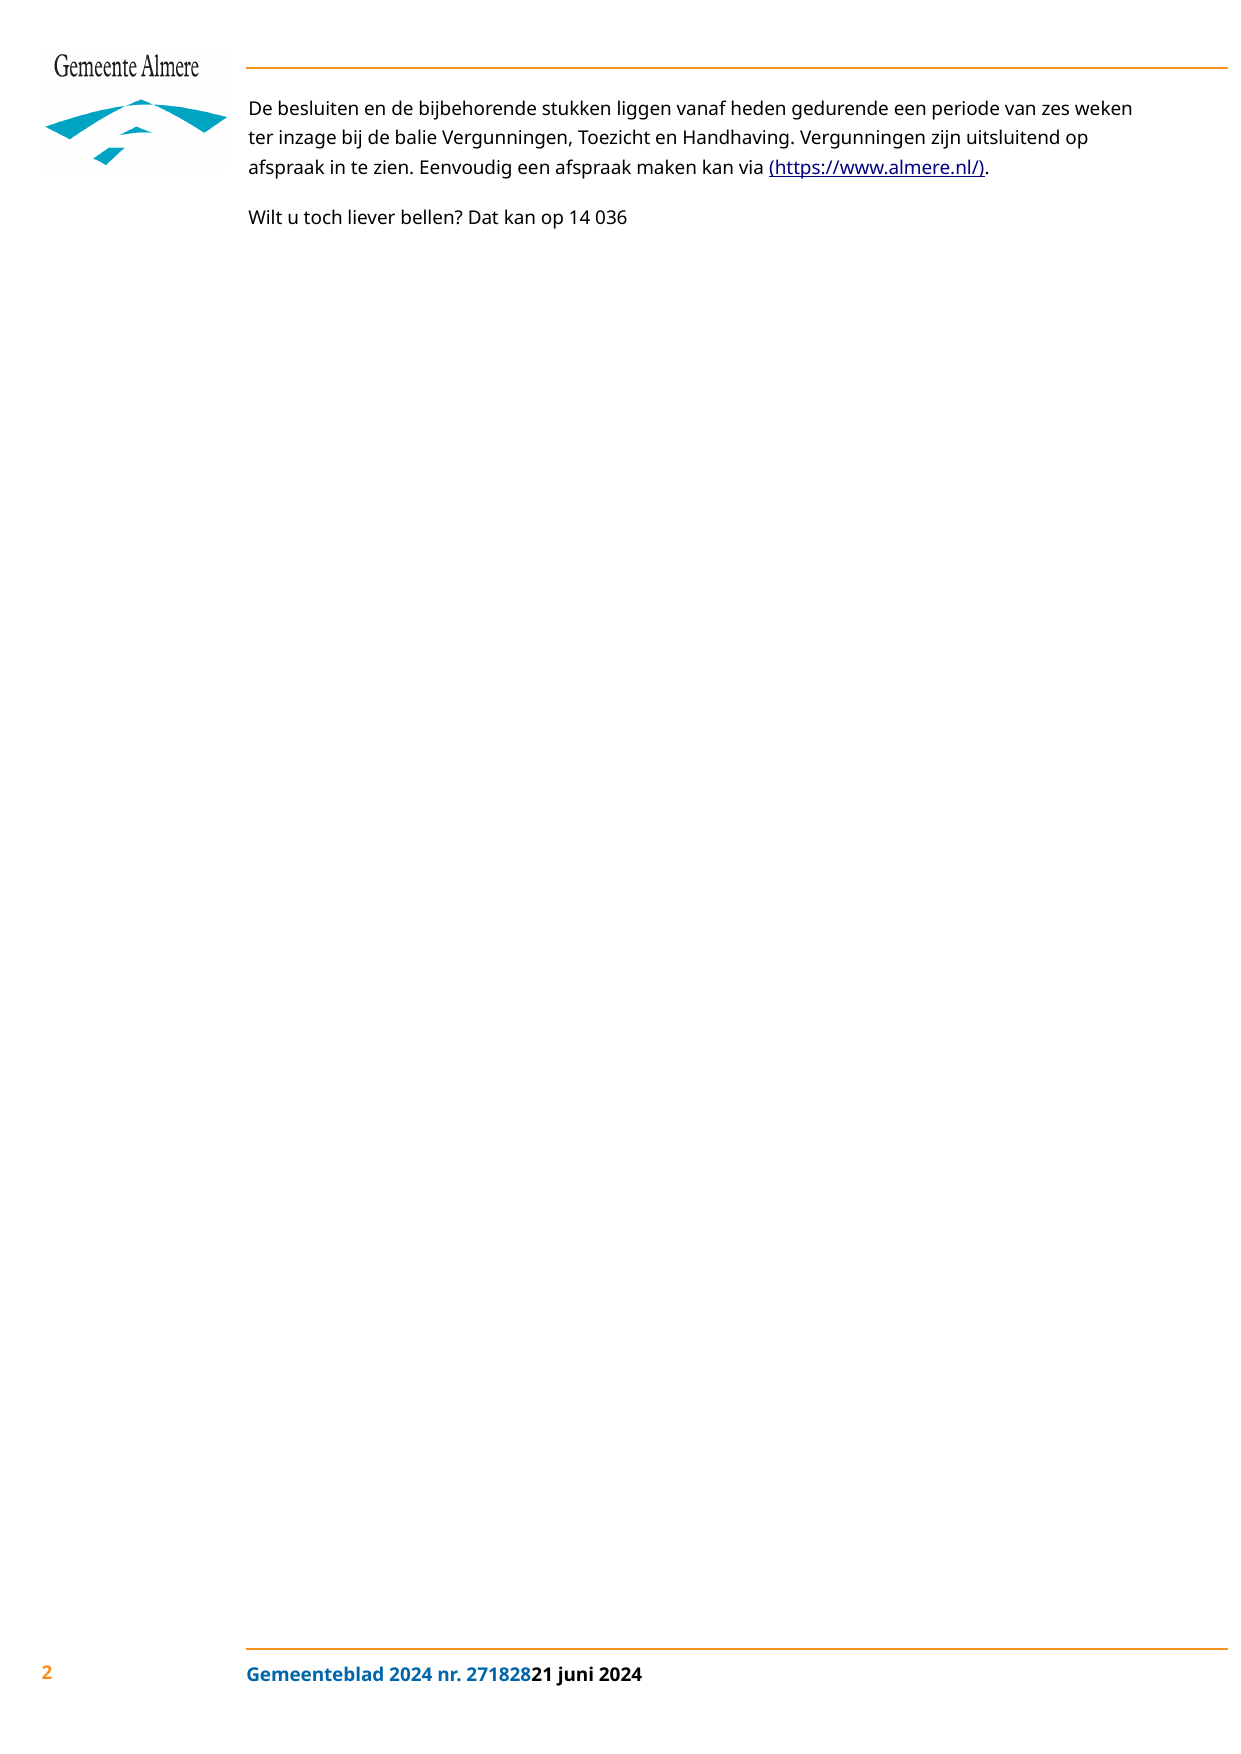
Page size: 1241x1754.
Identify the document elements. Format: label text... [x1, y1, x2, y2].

picture [41, 47, 231, 172]
text Wilt u toch liever bellen? Dat kan op 14 036 [248, 204, 1152, 230]
text De besluiten en de bijbehorende stukken liggen vanaf heden gedurende een periode van zes weken ter inzage bij de balie Vergunningen, Toezicht en Handhaving. Vergunningen zijn uitsluitend op afspraak in te zien. Eenvoudig een afspraak maken kan via (https://www.almere.nl/). [248, 95, 1152, 180]
